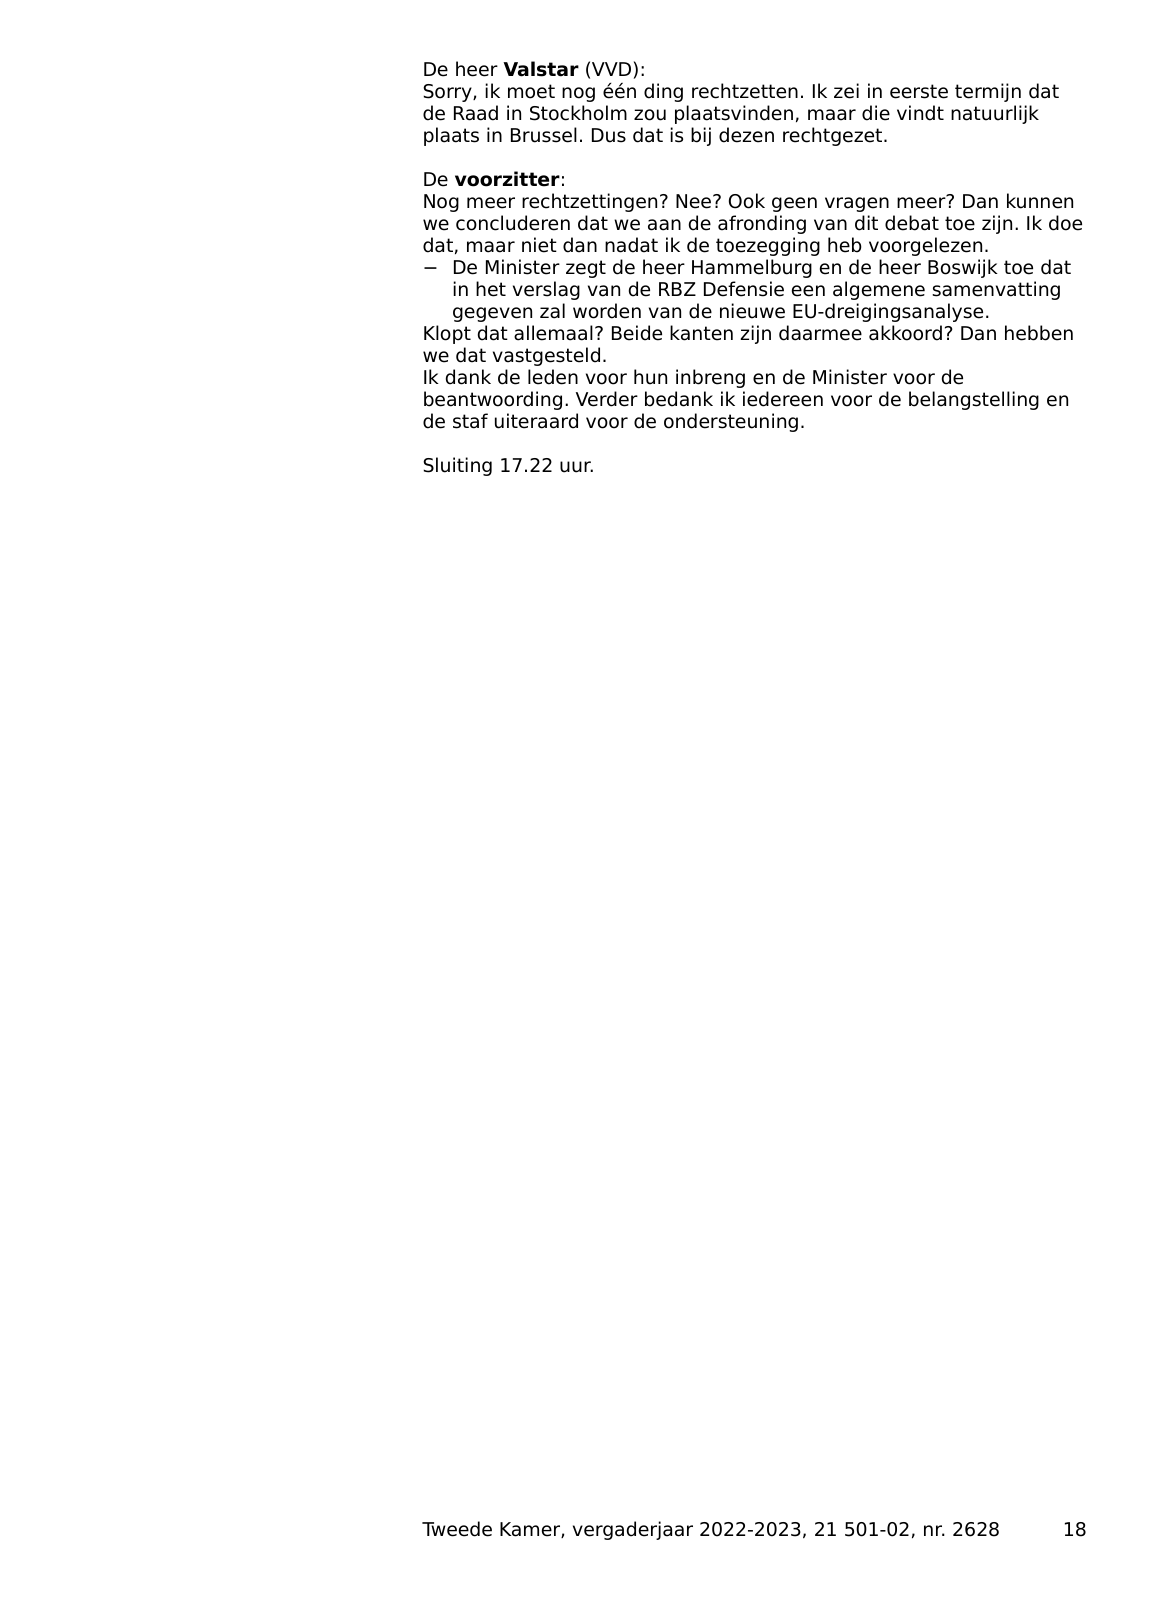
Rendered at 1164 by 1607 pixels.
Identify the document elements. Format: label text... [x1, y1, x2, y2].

text De heer Valstar (VVD): [422, 59, 1087, 81]
text Klopt dat allemaal? Beide kanten zijn daarmee akkoord? Dan hebben we dat vastgesteld. [422, 323, 1087, 367]
text Nog meer rechtzettingen? Nee? Ook geen vragen meer? Dan kunnen we concluderen dat we aan de afronding van dit debat toe zijn. Ik doe dat, maar niet dan nadat ik de toezegging heb voorgelezen. [422, 191, 1087, 257]
text Sorry, ik moet nog één ding rechtzetten. Ik zei in eerste termijn dat de Raad in Stockholm zou plaatsvinden, maar die vindt natuurlijk plaats in Brussel. Dus dat is bij dezen rechtgezet. [422, 81, 1087, 147]
text − De Minister zegt de heer Hammelburg en de heer Boswijk toe dat in het verslag van de RBZ Defensie een algemene samenvatting gegeven zal worden van de nieuwe EU-dreigingsanalyse. [422, 257, 1087, 323]
text De voorzitter: [422, 169, 1087, 191]
text Sluiting 17.22 uur. [422, 455, 1087, 477]
text Ik dank de leden voor hun inbreng en de Minister voor de beantwoording. Verder bedank ik iedereen voor de belangstelling en de staf uiteraard voor de ondersteuning. [422, 367, 1087, 433]
